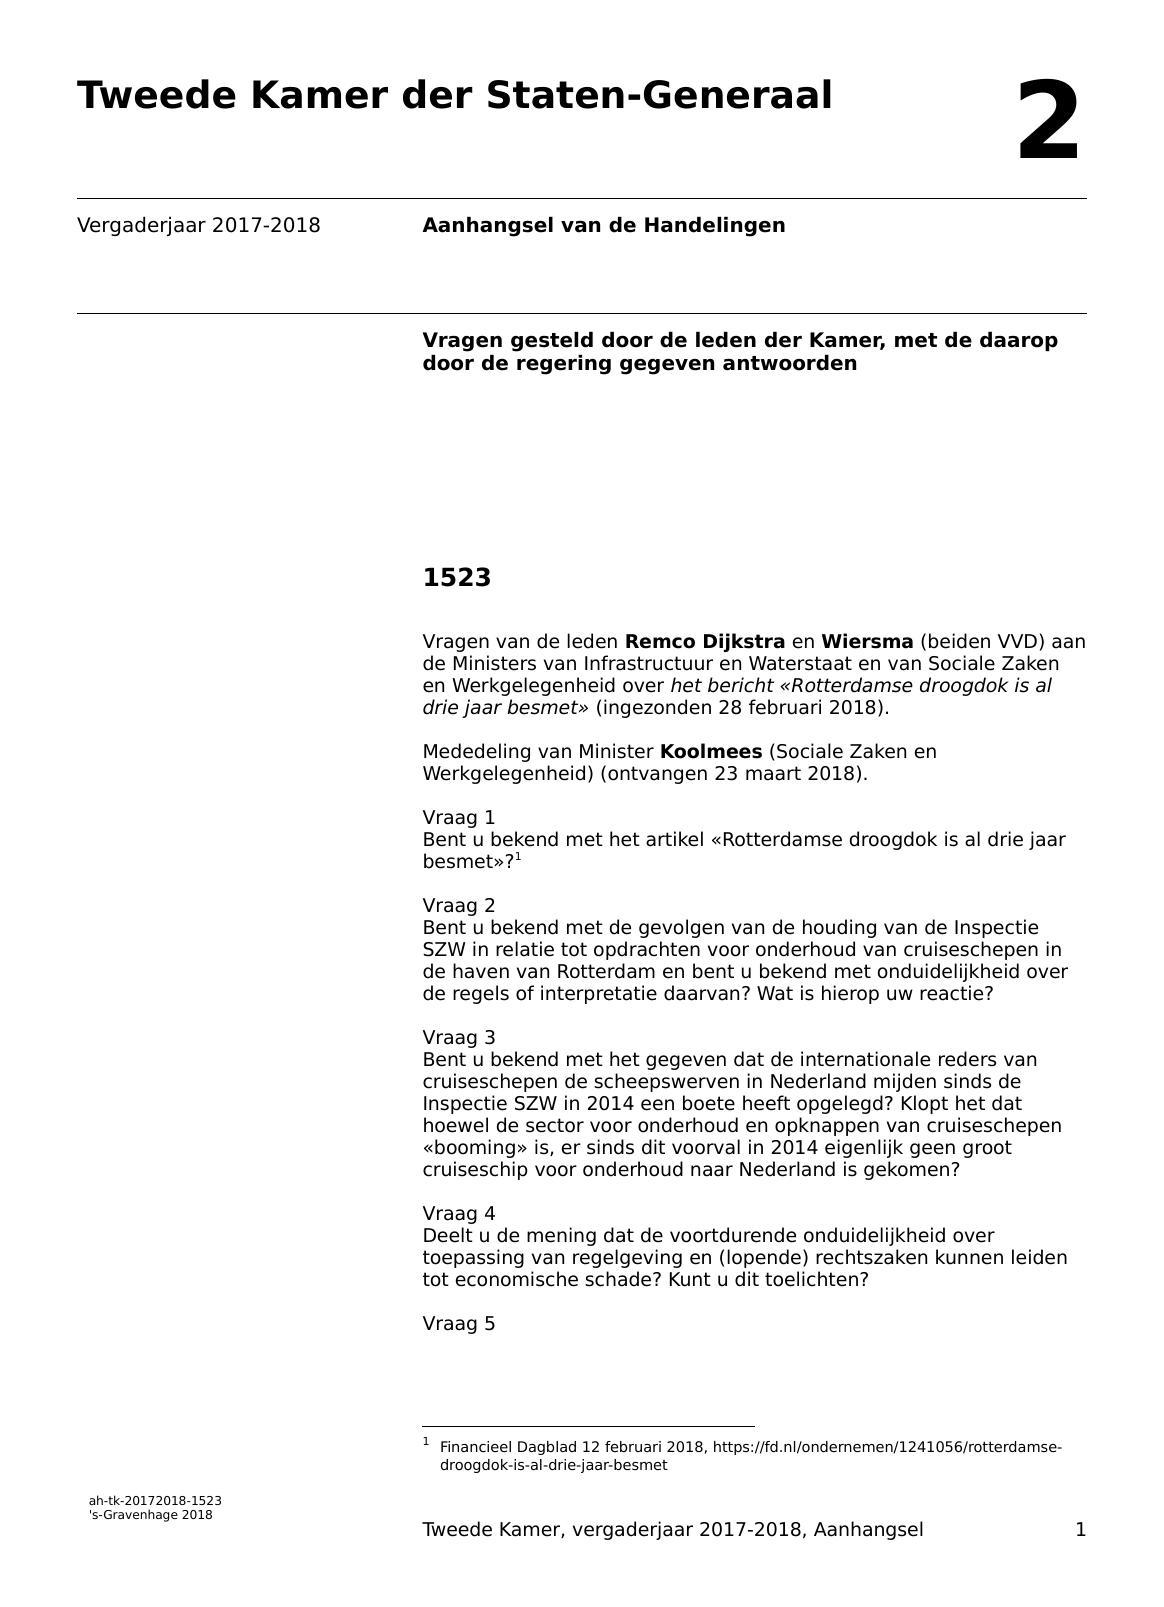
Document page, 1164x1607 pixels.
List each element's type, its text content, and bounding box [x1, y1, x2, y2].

text Mededeling van Minister Koolmees (Sociale Zaken en Werkgelegenheid) (ontvangen 23 maart 2018). [422, 741, 1087, 785]
table_cell Vergaderjaar 2017-2018 [77, 199, 422, 313]
table_header 2 [886, 59, 1087, 198]
text Bent u bekend met het artikel «Rotterdamse droogdok is al drie jaar besmet»? [422, 829, 1087, 873]
text Financieel Dagblad 12 februari 2018, https://fd.nl/ondernemen/1241056/rotterdamse-droogdok-is-al-drie-jaar-besmet [422, 1435, 1087, 1474]
table_cell [77, 314, 422, 376]
text Bent u bekend met het gegeven dat de internationale reders van cruiseschepen de scheepswerven in Nederland mijden sinds de Inspectie SZW in 2014 een boete heeft opgelegd? Klopt het dat hoewel de sector voor onderhoud en opknappen van cruiseschepen «booming» is, er sinds dit voorval in 2014 eigenlijk geen groot cruiseschip voor onderhoud naar Nederland is gekomen? [422, 1049, 1087, 1181]
text Bent u bekend met de gevolgen van de houding van de Inspectie SZW in relatie tot opdrachten voor onderhoud van cruiseschepen in de haven van Rotterdam en bent u bekend met onduidelijkheid over de regels of interpretatie daarvan? Wat is hierop uw reactie? [422, 917, 1087, 1005]
text Vraag 5 [422, 1313, 1087, 1335]
text Deelt u de mening dat de voortdurende onduidelijkheid over toepassing van regelgeving en (lopende) rechtszaken kunnen leiden tot economische schade? Kunt u dit toelichten? [422, 1225, 1087, 1291]
text ah-tk-20172018-1523 [88, 1494, 323, 1508]
text Vraag 1 [422, 807, 1087, 829]
text Vraag 3 [422, 1027, 1087, 1049]
text Vraag 2 [422, 895, 1087, 917]
table_cell Aanhangsel van de Handelingen [422, 199, 1087, 313]
text Vragen van de leden Remco Dijkstra en Wiersma (beiden VVD) aan de Ministers van Infrastructuur en Waterstaat en van Sociale Zaken en Werkgelegenheid over het bericht «Rotterdamse droogdok is al drie jaar besmet» (ingezonden 28 februari 2018). [422, 631, 1087, 718]
table_header Tweede Kamer der Staten-Generaal [77, 59, 886, 198]
table_cell Vragen gesteld door de leden der Kamer, met de daarop door de regering gegeven antwoorden [422, 314, 1087, 376]
text 1523 [422, 563, 1087, 592]
text 's-Gravenhage 2018 [88, 1508, 323, 1522]
text Vraag 4 [422, 1203, 1087, 1225]
